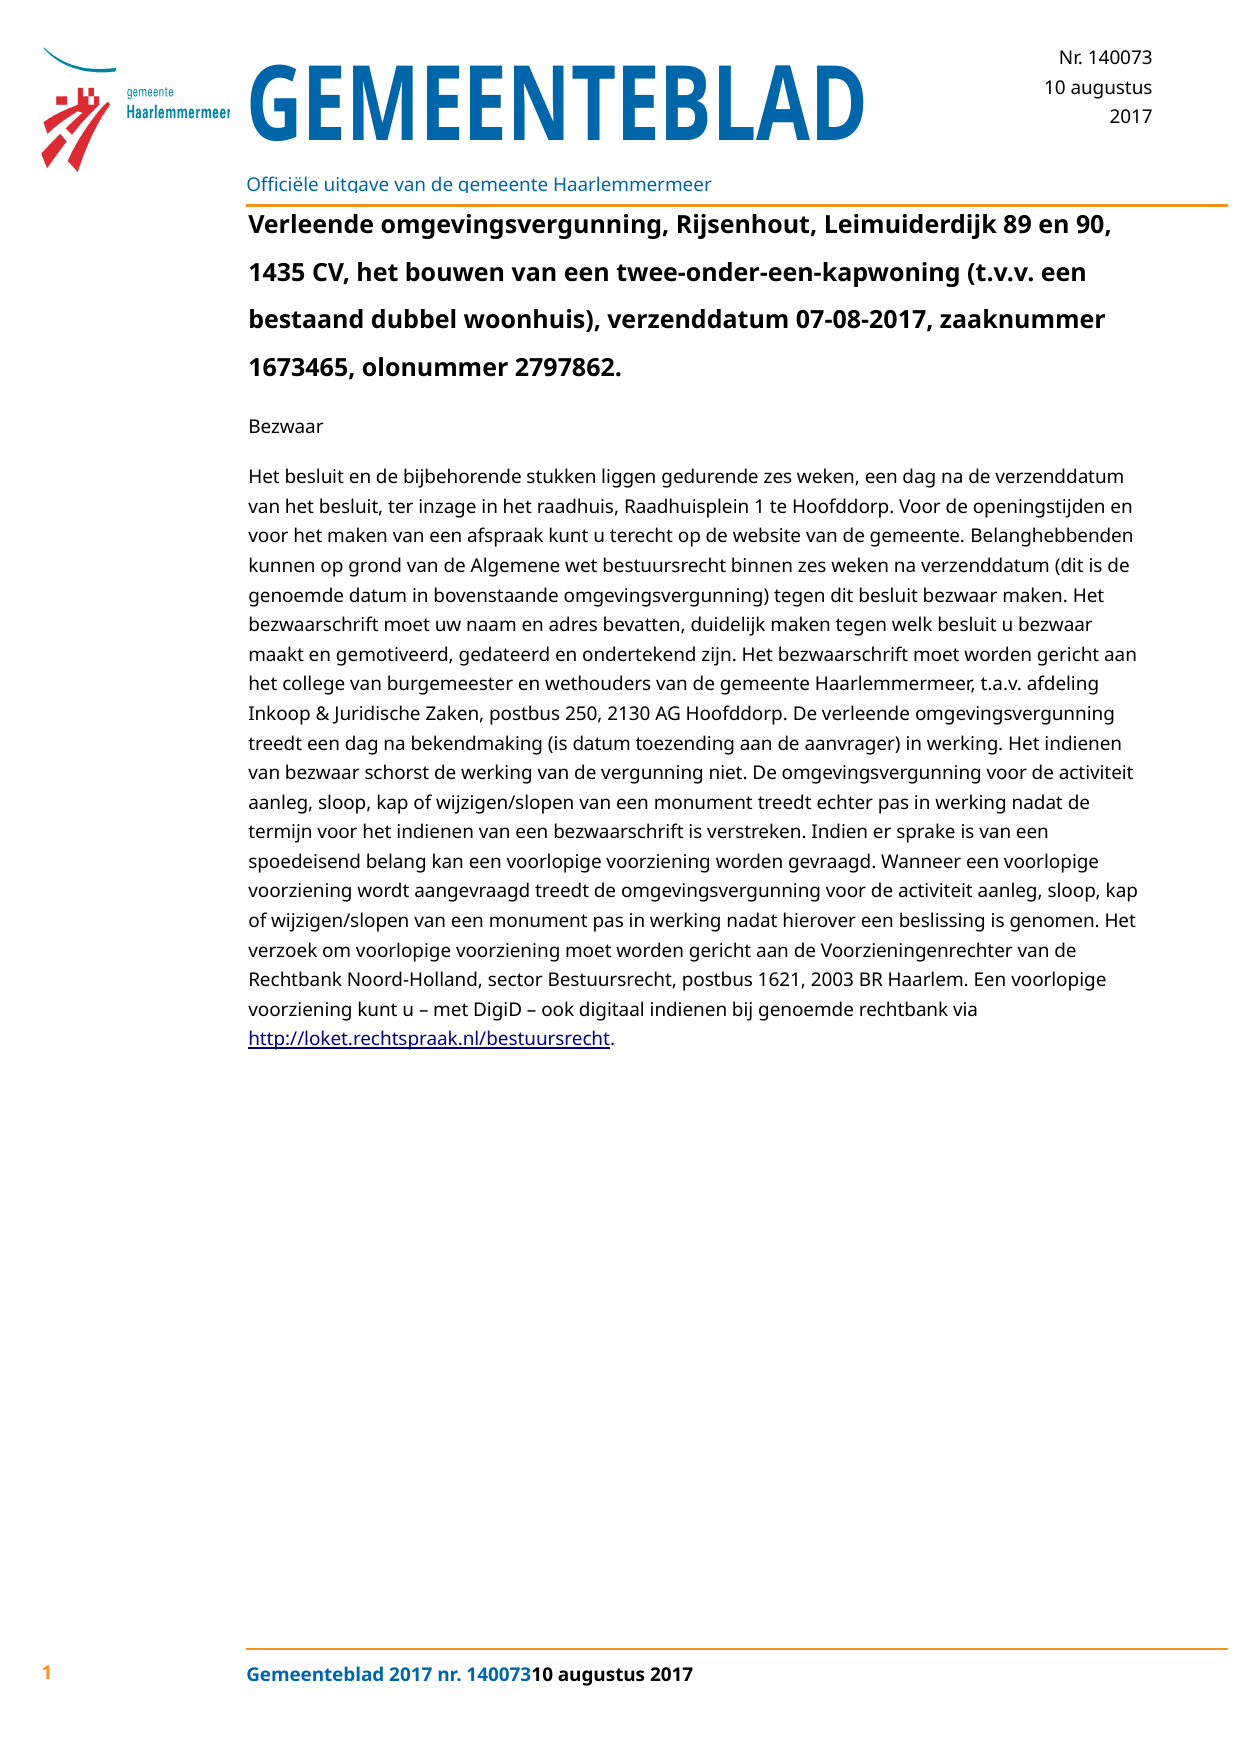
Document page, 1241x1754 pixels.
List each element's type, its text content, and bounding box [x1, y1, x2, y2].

text Verleende omgevingsvergunning, Rijsenhout, Leimuiderdijk 89 en 90, 1435 CV, het bouwen van een twee-onder-een-kapwoning (t.v.v. een bestaand dubbel woonhuis), verzenddatum 07-08-2017, zaaknummer 1673465, olonummer 2797862. [248, 207, 1152, 384]
text Het besluit en de bijbehorende stukken liggen gedurende zes weken, een dag na de verzenddatum van het besluit, ter inzage in het raadhuis, Raadhuisplein 1 te Hoofddorp. Voor de openingstijden en voor het maken van een afspraak kunt u terecht op de website van de gemeente. Belanghebbenden kunnen op grond van de Algemene wet bestuursrecht binnen zes weken na verzenddatum (dit is de genoemde datum in bovenstaande omgevingsvergunning) tegen dit besluit bezwaar maken. Het bezwaarschrift moet uw naam en adres bevatten, duidelijk maken tegen welk besluit u bezwaar maakt en gemotiveerd, gedateerd en ondertekend zijn. Het bezwaarschrift moet worden gericht aan het college van burgemeester en wethouders van de gemeente Haarlemmermeer, t.a.v. afdeling Inkoop & Juridische Zaken, postbus 250, 2130 AG Hoofddorp. De verleende omgevingsvergunning treedt een dag na bekendmaking (is datum toezending aan de aanvrager) in werking. Het indienen van bezwaar schorst de werking van de vergunning niet. De omgevingsvergunning voor de activiteit aanleg, sloop, kap of wijzigen/slopen van een monument treedt echter pas in werking nadat de termijn voor het indienen van een bezwaarschrift is verstreken. Indien er sprake is van een spoedeisend belang kan een voorlopige voorziening worden gevraagd. Wanneer een voorlopige voorziening wordt aangevraagd treedt de omgevingsvergunning voor de activiteit aanleg, sloop, kap of wijzigen/slopen van een monument pas in werking nadat hierover een beslissing is genomen. Het verzoek om voorlopige voorziening moet worden gericht aan de Voorzieningenrechter van de Rechtbank Noord-Holland, sector Bestuursrecht, postbus 1621, 2003 BR Haarlem. Een voorlopige voorziening kunt u – met DigiD – ook digitaal indienen bij genoemde rechtbank via http://loket.rechtspraak.nl/bestuursrecht. [248, 463, 1152, 1051]
text Bezwaar [248, 413, 1152, 439]
picture [41, 47, 231, 172]
